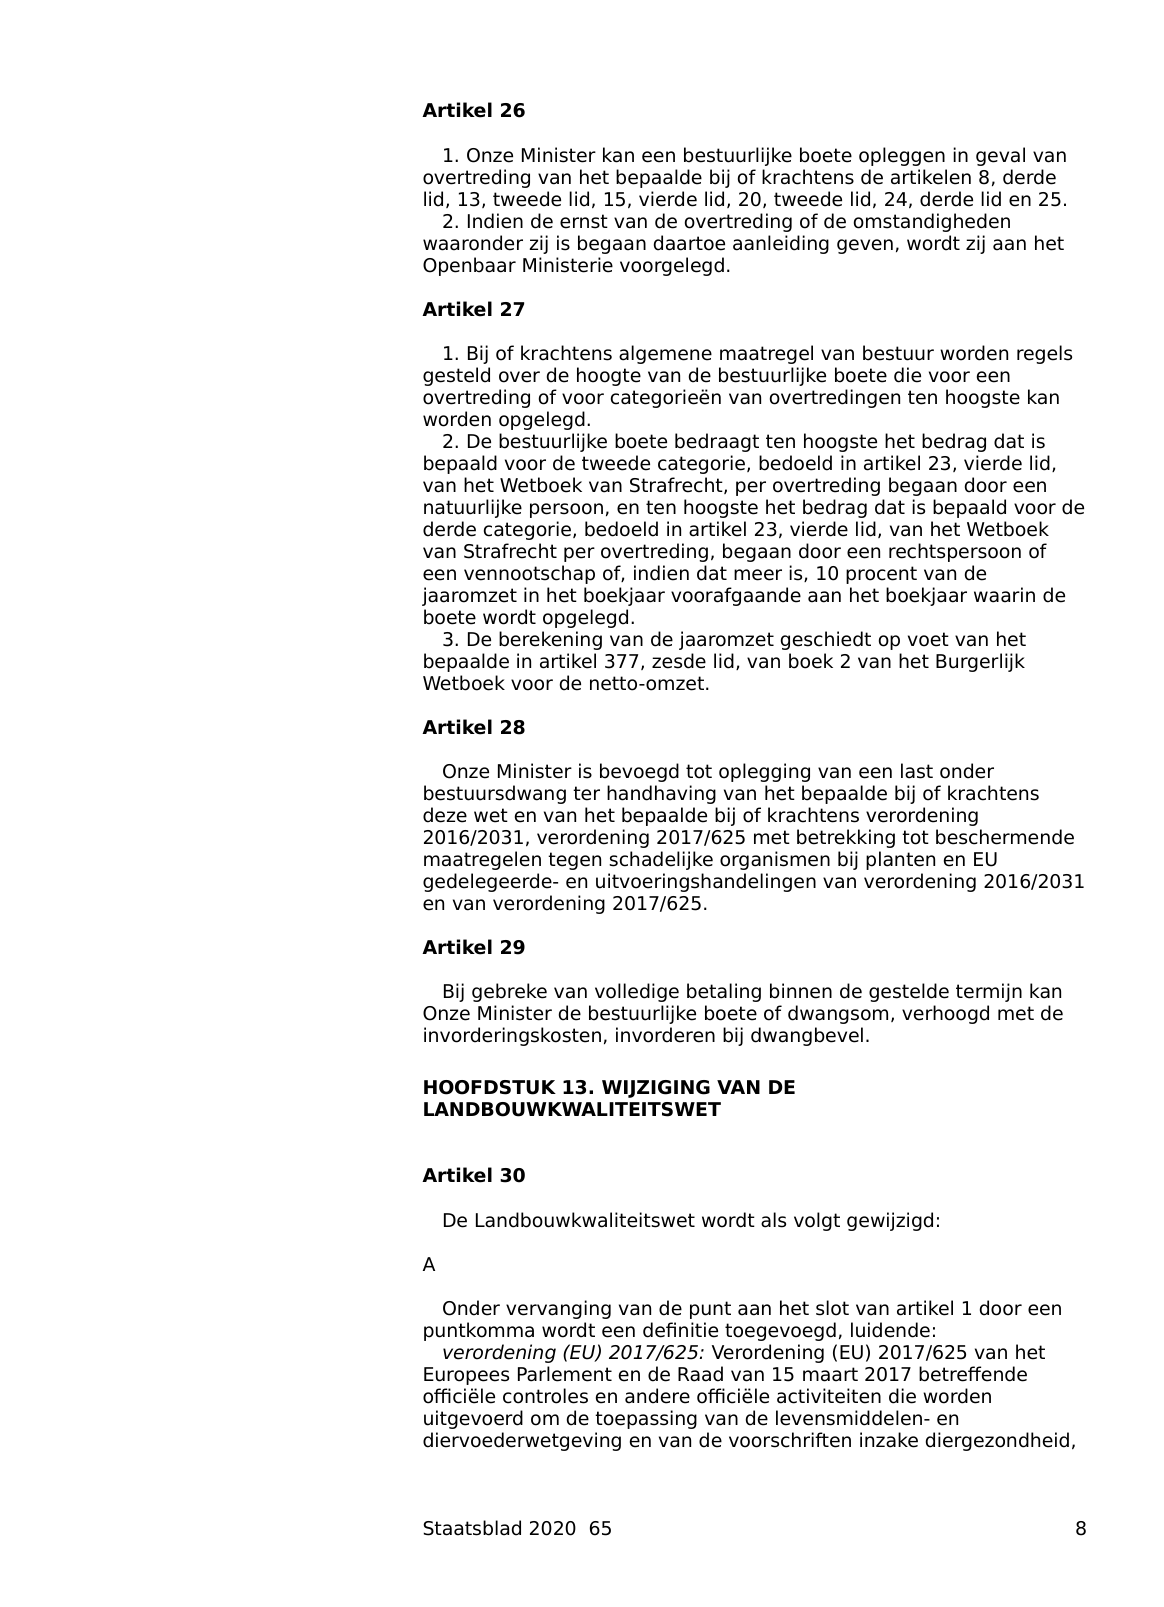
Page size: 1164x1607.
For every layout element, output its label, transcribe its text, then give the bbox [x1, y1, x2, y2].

text verordening (EU) 2017/625: Verordening (EU) 2017/625 van het Europees Parlement en de Raad van 15 maart 2017 betreffende officiële controles en andere officiële activiteiten die worden uitgevoerd om de toepassing van de levensmiddelen- en diervoederwetgeving en van de voorschriften inzake diergezondheid, [422, 1342, 1087, 1452]
text 2. Indien de ernst van de overtreding of de omstandigheden waaronder zij is begaan daartoe aanleiding geven, wordt zij aan het Openbaar Ministerie voorgelegd. [422, 211, 1087, 276]
subtitle Artikel 27 [422, 299, 1087, 321]
text A [422, 1254, 1087, 1276]
subtitle Artikel 26 [422, 100, 1087, 122]
subtitle Artikel 30 [422, 1165, 1087, 1187]
text 1. Bij of krachtens algemene maatregel van bestuur worden regels gesteld over de hoogte van de bestuurlijke boete die voor een overtreding of voor categorieën van overtredingen ten hoogste kan worden opgelegd. [422, 343, 1087, 431]
subtitle Artikel 28 [422, 717, 1087, 739]
text Bij gebreke van volledige betaling binnen de gestelde termijn kan Onze Minister de bestuurlijke boete of dwangsom, verhoogd met de invorderingskosten, invorderen bij dwangbevel. [422, 981, 1087, 1047]
subtitle Artikel 29 [422, 937, 1087, 959]
text Onder vervanging van de punt aan het slot van artikel 1 door een puntkomma wordt een definitie toegevoegd, luidende: [422, 1298, 1087, 1342]
text 1. Onze Minister kan een bestuurlijke boete opleggen in geval van overtreding van het bepaalde bij of krachtens de artikelen 8, derde lid, 13, tweede lid, 15, vierde lid, 20, tweede lid, 24, derde lid en 25. [422, 144, 1087, 211]
text 3. De berekening van de jaaromzet geschiedt op voet van het bepaalde in artikel 377, zesde lid, van boek 2 van het Burgerlijk Wetboek voor de netto-omzet. [422, 628, 1087, 694]
text Onze Minister is bevoegd tot oplegging van een last onder bestuursdwang ter handhaving van het bepaalde bij of krachtens deze wet en van het bepaalde bij of krachtens verordening 2016/2031, verordening 2017/625 met betrekking tot beschermende maatregelen tegen schadelijke organismen bij planten en EU gedelegeerde- en uitvoeringshandelingen van verordening 2016/2031 en van verordening 2017/625. [422, 761, 1087, 915]
text De Landbouwkwaliteitswet wordt als volgt gewijzigd: [422, 1209, 1087, 1231]
subtitle HOOFDSTUK 13. WIJZIGING VAN DE LANDBOUWKWALITEITSWET [422, 1077, 1087, 1121]
text 2. De bestuurlijke boete bedraagt ten hoogste het bedrag dat is bepaald voor de tweede categorie, bedoeld in artikel 23, vierde lid, van het Wetboek van Strafrecht, per overtreding begaan door een natuurlijke persoon, en ten hoogste het bedrag dat is bepaald voor de derde categorie, bedoeld in artikel 23, vierde lid, van het Wetboek van Strafrecht per overtreding, begaan door een rechtspersoon of een vennootschap of, indien dat meer is, 10 procent van de jaaromzet in het boekjaar voorafgaande aan het boekjaar waarin de boete wordt opgelegd. [422, 431, 1087, 628]
